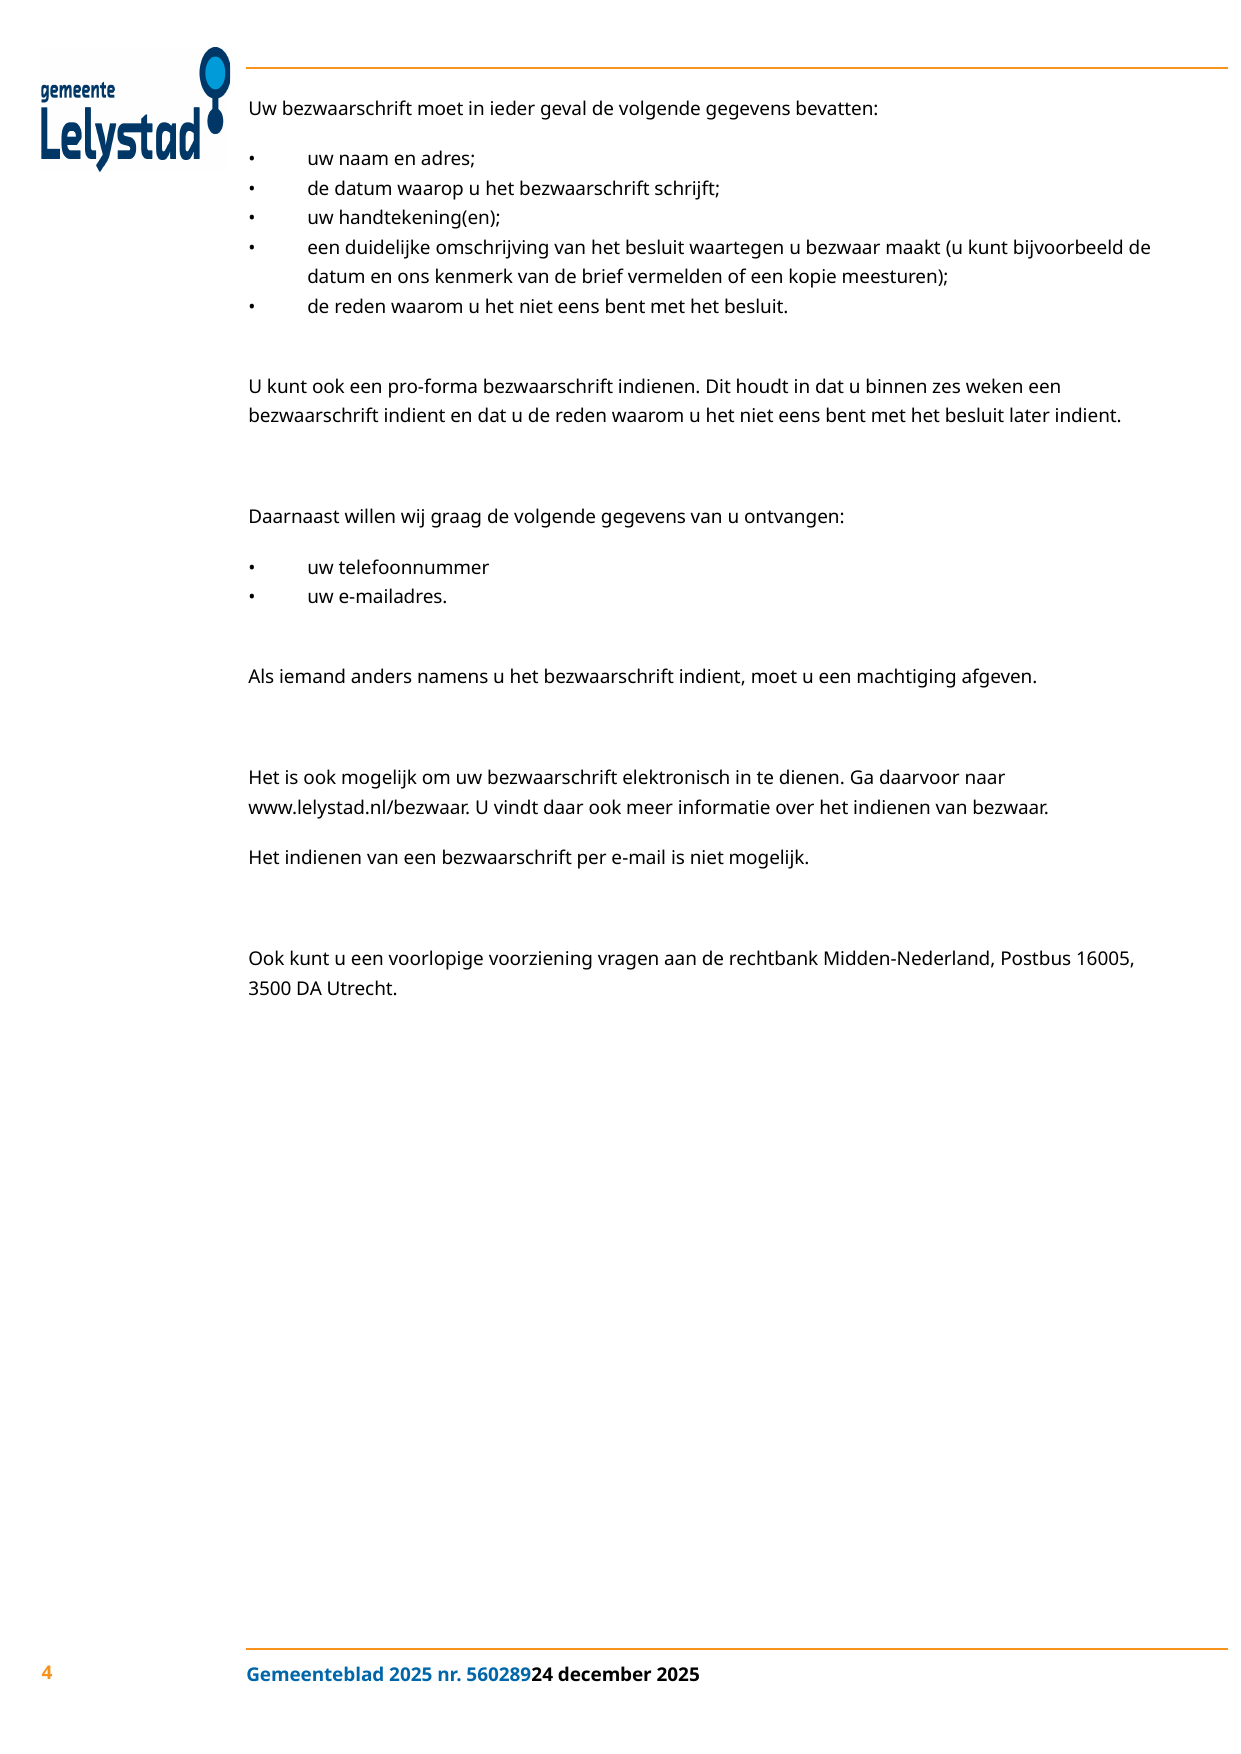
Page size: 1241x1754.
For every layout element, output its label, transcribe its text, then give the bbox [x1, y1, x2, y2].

list uw handtekening(en); [248, 204, 1152, 230]
text U kunt ook een pro-forma bezwaarschrift indienen. Dit houdt in dat u binnen zes weken een bezwaarschrift indient en dat u de reden waarom u het niet eens bent met het besluit later indient. [248, 373, 1152, 428]
text Ook kunt u een voorlopige voorziening vragen aan de rechtbank Midden-Nederland, Postbus 16005, 3500 DA Utrecht. [248, 945, 1152, 1001]
list de datum waarop u het bezwaarschrift schrijft; [248, 175, 1152, 201]
text Uw bezwaarschrift moet in ieder geval de volgende gegevens bevatten: [248, 95, 1152, 121]
text Daarnaast willen wij graag de volgende gegevens van u ontvangen: [248, 503, 1152, 529]
list een duidelijke omschrijving van het besluit waartegen u bezwaar maakt (u kunt bijvoorbeeld de datum en ons kenmerk van de brief vermelden of een kopie meesturen); [248, 234, 1152, 289]
text Als iemand anders namens u het bezwaarschrift indient, moet u een machtiging afgeven. [248, 663, 1152, 689]
text Het is ook mogelijk om uw bezwaarschrift elektronisch in te dienen. Ga daarvoor naar www.lelystad.nl/bezwaar. U vindt daar ook meer informatie over het indienen van bezwaar. [248, 764, 1152, 820]
picture [41, 47, 231, 172]
list uw naam en adres; [248, 145, 1152, 171]
list uw telefoonnummer [248, 554, 1152, 580]
text Het indienen van een bezwaarschrift per e-mail is niet mogelijk. [248, 844, 1152, 870]
list de reden waarom u het niet eens bent met het besluit. [248, 293, 1152, 319]
list uw e-mailadres. [248, 583, 1152, 609]
